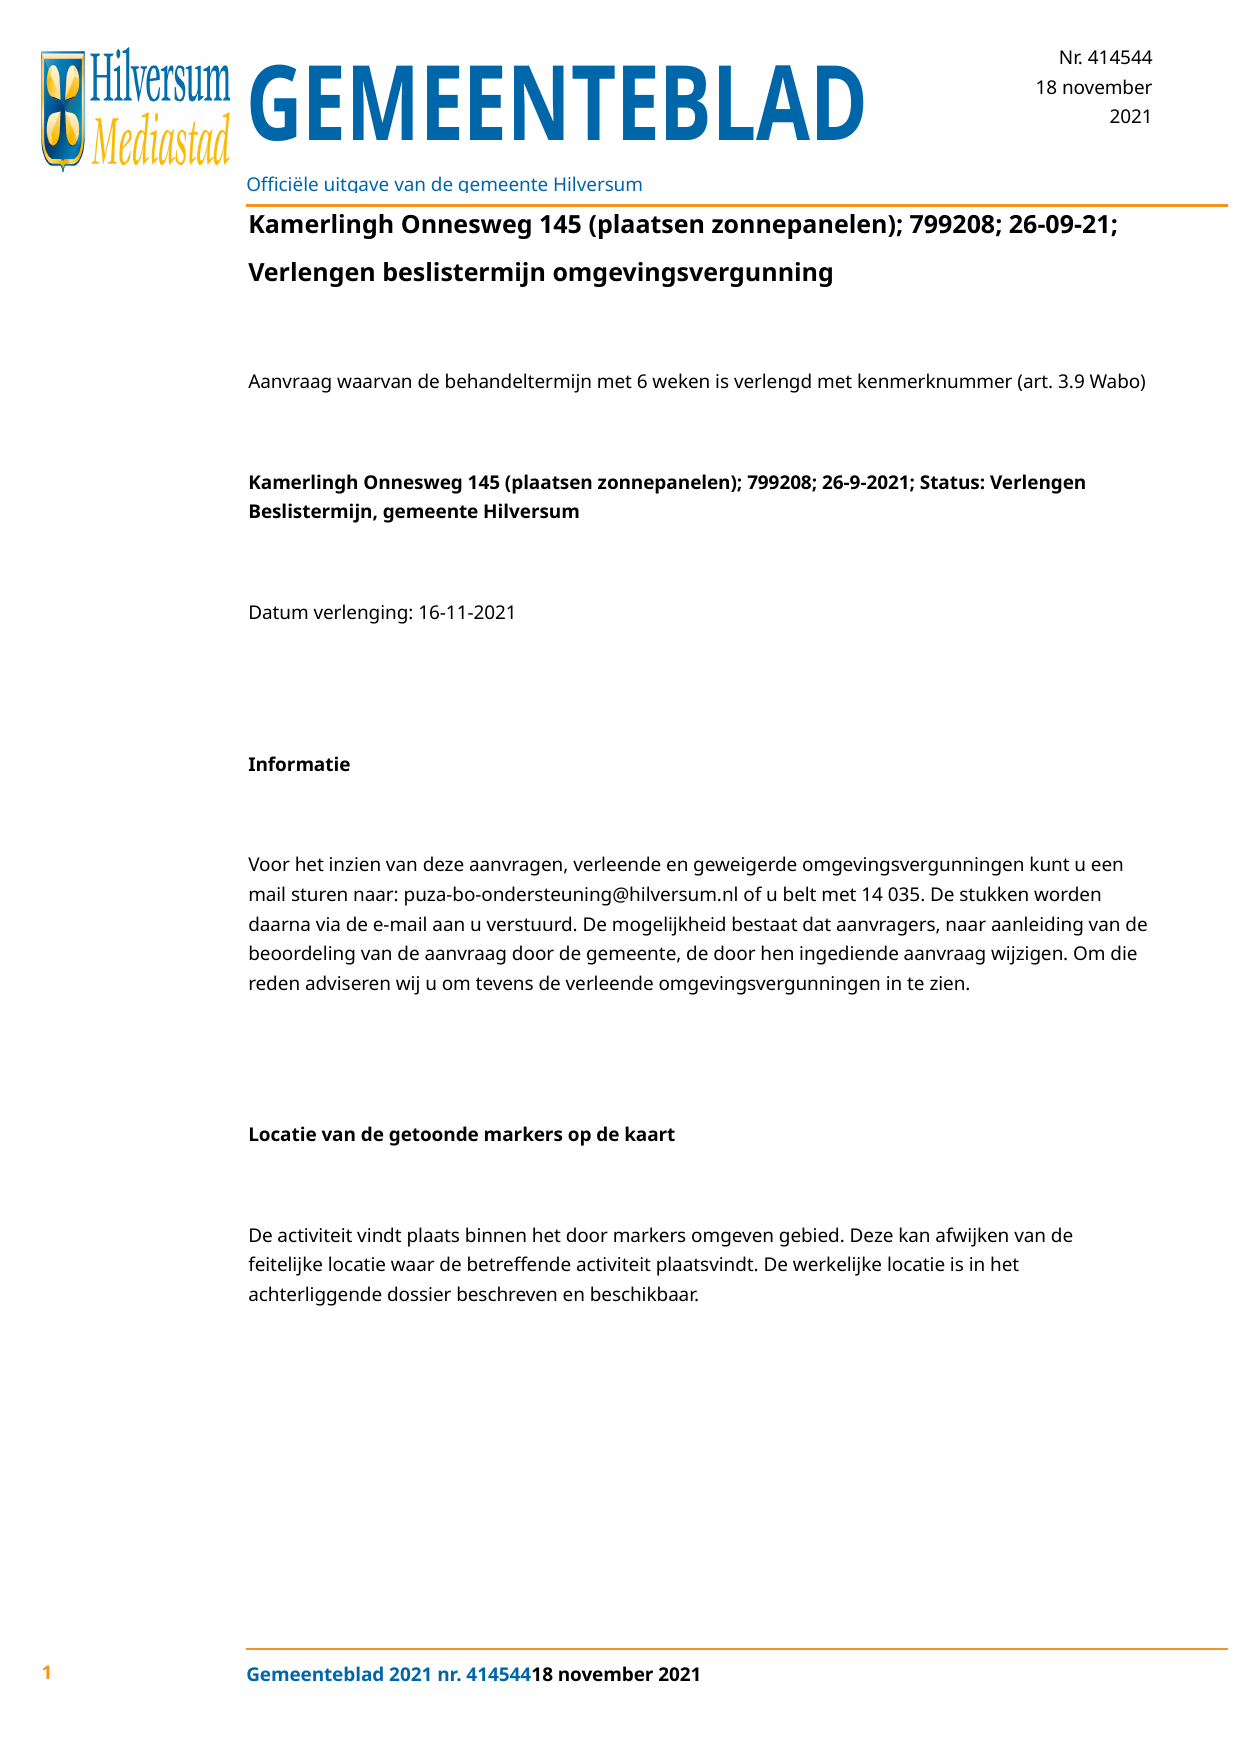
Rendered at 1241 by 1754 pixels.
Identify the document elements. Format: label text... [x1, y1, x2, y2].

text Kamerlingh Onnesweg 145 (plaatsen zonnepanelen); 799208; 26-09-21; Verlengen beslistermijn omgevingsvergunning [248, 207, 1152, 288]
text Informatie [248, 751, 1152, 777]
text Locatie van de getoonde markers op de kaart [248, 1121, 1152, 1147]
text Voor het inzien van deze aanvragen, verleende en geweigerde omgevingsvergunningen kunt u een mail sturen naar: puza-bo-ondersteuning@hilversum.nl of u belt met 14 035. De stukken worden daarna via de e-mail aan u verstuurd. De mogelijkheid bestaat dat aanvragers, naar aanleiding van de beoordeling van de aanvraag door de gemeente, de door hen ingediende aanvraag wijzigen. Om die reden adviseren wij u om tevens de verleende omgevingsvergunningen in te zien. [248, 852, 1152, 996]
text De activiteit vindt plaats binnen het door markers omgeven gebied. Deze kan afwijken van de feitelijke locatie waar de betreffende activiteit plaatsvindt. De werkelijke locatie is in het achterliggende dossier beschreven en beschikbaar. [248, 1222, 1152, 1307]
picture [41, 47, 231, 172]
text Kamerlingh Onnesweg 145 (plaatsen zonnepanelen); 799208; 26-9-2021; Status: Verlengen Beslistermijn, gemeente Hilversum [248, 469, 1152, 524]
text Datum verlenging: 16-11-2021 [248, 599, 1152, 625]
text Aanvraag waarvan de behandeltermijn met 6 weken is verlengd met kenmerknummer (art. 3.9 Wabo) [248, 368, 1152, 394]
